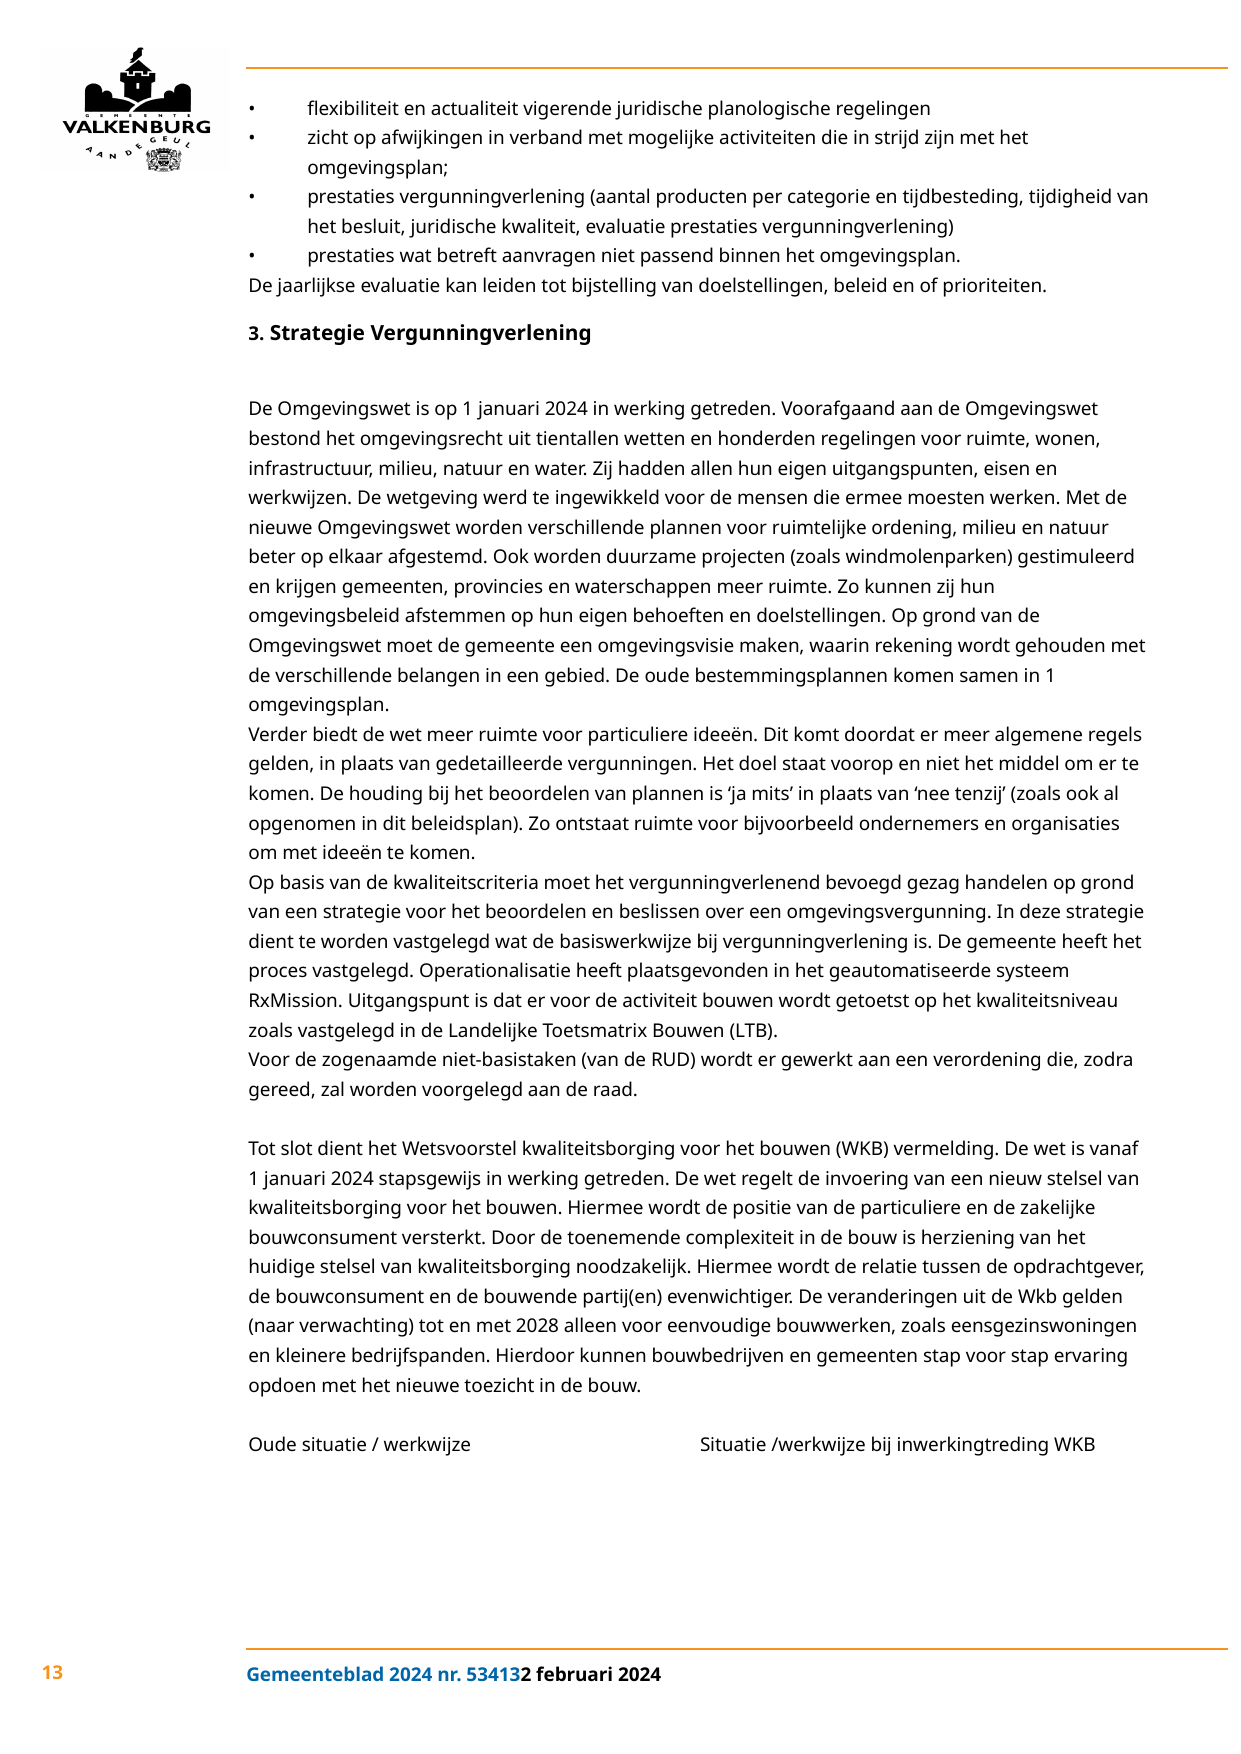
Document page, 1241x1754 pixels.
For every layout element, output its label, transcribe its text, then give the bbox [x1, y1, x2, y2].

text De Omgevingswet is op 1 januari 2024 in werking getreden. Voorafgaand aan de Omgevingswet bestond het omgevingsrecht uit tientallen wetten en honderden regelingen voor ruimte, wonen, infrastructuur, milieu, natuur en water. Zij hadden allen hun eigen uitgangspunten, eisen en werkwijzen. De wetgeving werd te ingewikkeld voor de mensen die ermee moesten werken. Met de nieuwe Omgevingswet worden verschillende plannen voor ruimtelijke ordening, milieu en natuur beter op elkaar afgestemd. Ook worden duurzame projecten (zoals windmolenparken) gestimuleerd en krijgen gemeenten, provincies en waterschappen meer ruimte. Zo kunnen zij hun omgevingsbeleid afstemmen op hun eigen behoeften en doelstellingen. Op grond van de Omgevingswet moet de gemeente een omgevingsvisie maken, waarin rekening wordt gehouden met de verschillende belangen in een gebied. De oude bestemmingsplannen komen samen in 1 omgevingsplan. [248, 396, 1152, 717]
list prestaties vergunningverlening (aantal producten per categorie en tijdbesteding, tijdigheid van het besluit, juridische kwaliteit, evaluatie prestaties vergunningverlening) [248, 183, 1152, 239]
text Op basis van de kwaliteitscriteria moet het vergunningverlenend bevoegd gezag handelen op grond van een strategie voor het beoordelen en beslissen over een omgevingsvergunning. In deze strategie dient te worden vastgelegd wat de basiswerkwijze bij vergunningverlening is. De gemeente heeft het proces vastgelegd. Operationalisatie heeft plaatsgevonden in het geautomatiseerde systeem RxMission. Uitgangspunt is dat er voor de activiteit bouwen wordt getoetst op het kwaliteitsniveau zoals vastgelegd in de Landelijke Toetsmatrix Bouwen (LTB). [248, 869, 1152, 1043]
text Tot slot dient het Wetsvoorstel kwaliteitsborging voor het bouwen (WKB) vermelding. De wet is vanaf 1 januari 2024 stapsgewijs in werking getreden. De wet regelt de invoering van een nieuw stelsel van kwaliteitsborging voor het bouwen. Hiermee wordt de positie van de particuliere en de zakelijke bouwconsument versterkt. Door de toenemende complexiteit in de bouw is herziening van het huidige stelsel van kwaliteitsborging noodzakelijk. Hiermee wordt de relatie tussen de opdrachtgever, de bouwconsument en de bouwende partij(en) evenwichtiger. De veranderingen uit de Wkb gelden (naar verwachting) tot en met 2028 alleen voor eenvoudige bouwwerken, zoals eensgezinswoningen en kleinere bedrijfspanden. Hierdoor kunnen bouwbedrijven en gemeenten stap voor stap ervaring opdoen met het nieuwe toezicht in de bouw. [248, 1135, 1152, 1398]
text De jaarlijkse evaluatie kan leiden tot bijstelling van doelstellingen, beleid en of prioriteiten. [248, 272, 1152, 298]
list zicht op afwijkingen in verband met mogelijke activiteiten die in strijd zijn met het omgevingsplan; [248, 124, 1152, 180]
list prestaties wat betreft aanvragen niet passend binnen het omgevingsplan. [248, 243, 1152, 268]
table_header Situatie /werkwijze bij inwerkingtreding WKB [700, 1431, 1152, 1457]
list flexibiliteit en actualiteit vigerende juridische planologische regelingen [248, 95, 1152, 121]
text Verder biedt de wet meer ruimte voor particuliere ideeën. Dit komt doordat er meer algemene regels gelden, in plaats van gedetailleerde vergunningen. Het doel staat voorop en niet het middel om er te komen. De houding bij het beoordelen van plannen is ‘ja mits’ in plaats van ‘nee tenzij’ (zoals ook al opgenomen in dit beleidsplan). Zo ontstaat ruimte voor bijvoorbeeld ondernemers en organisaties om met ideeën te komen. [248, 721, 1152, 865]
table_header Oude situatie / werkwijze [248, 1431, 700, 1457]
text 3. Strategie Vergunningverlening [248, 318, 1152, 346]
text Voor de zogenaamde niet-basistaken (van de RUD) wordt er gewerkt aan een verordening die, zodra gereed, zal worden voorgelegd aan de raad. [248, 1046, 1152, 1102]
picture [41, 47, 231, 172]
